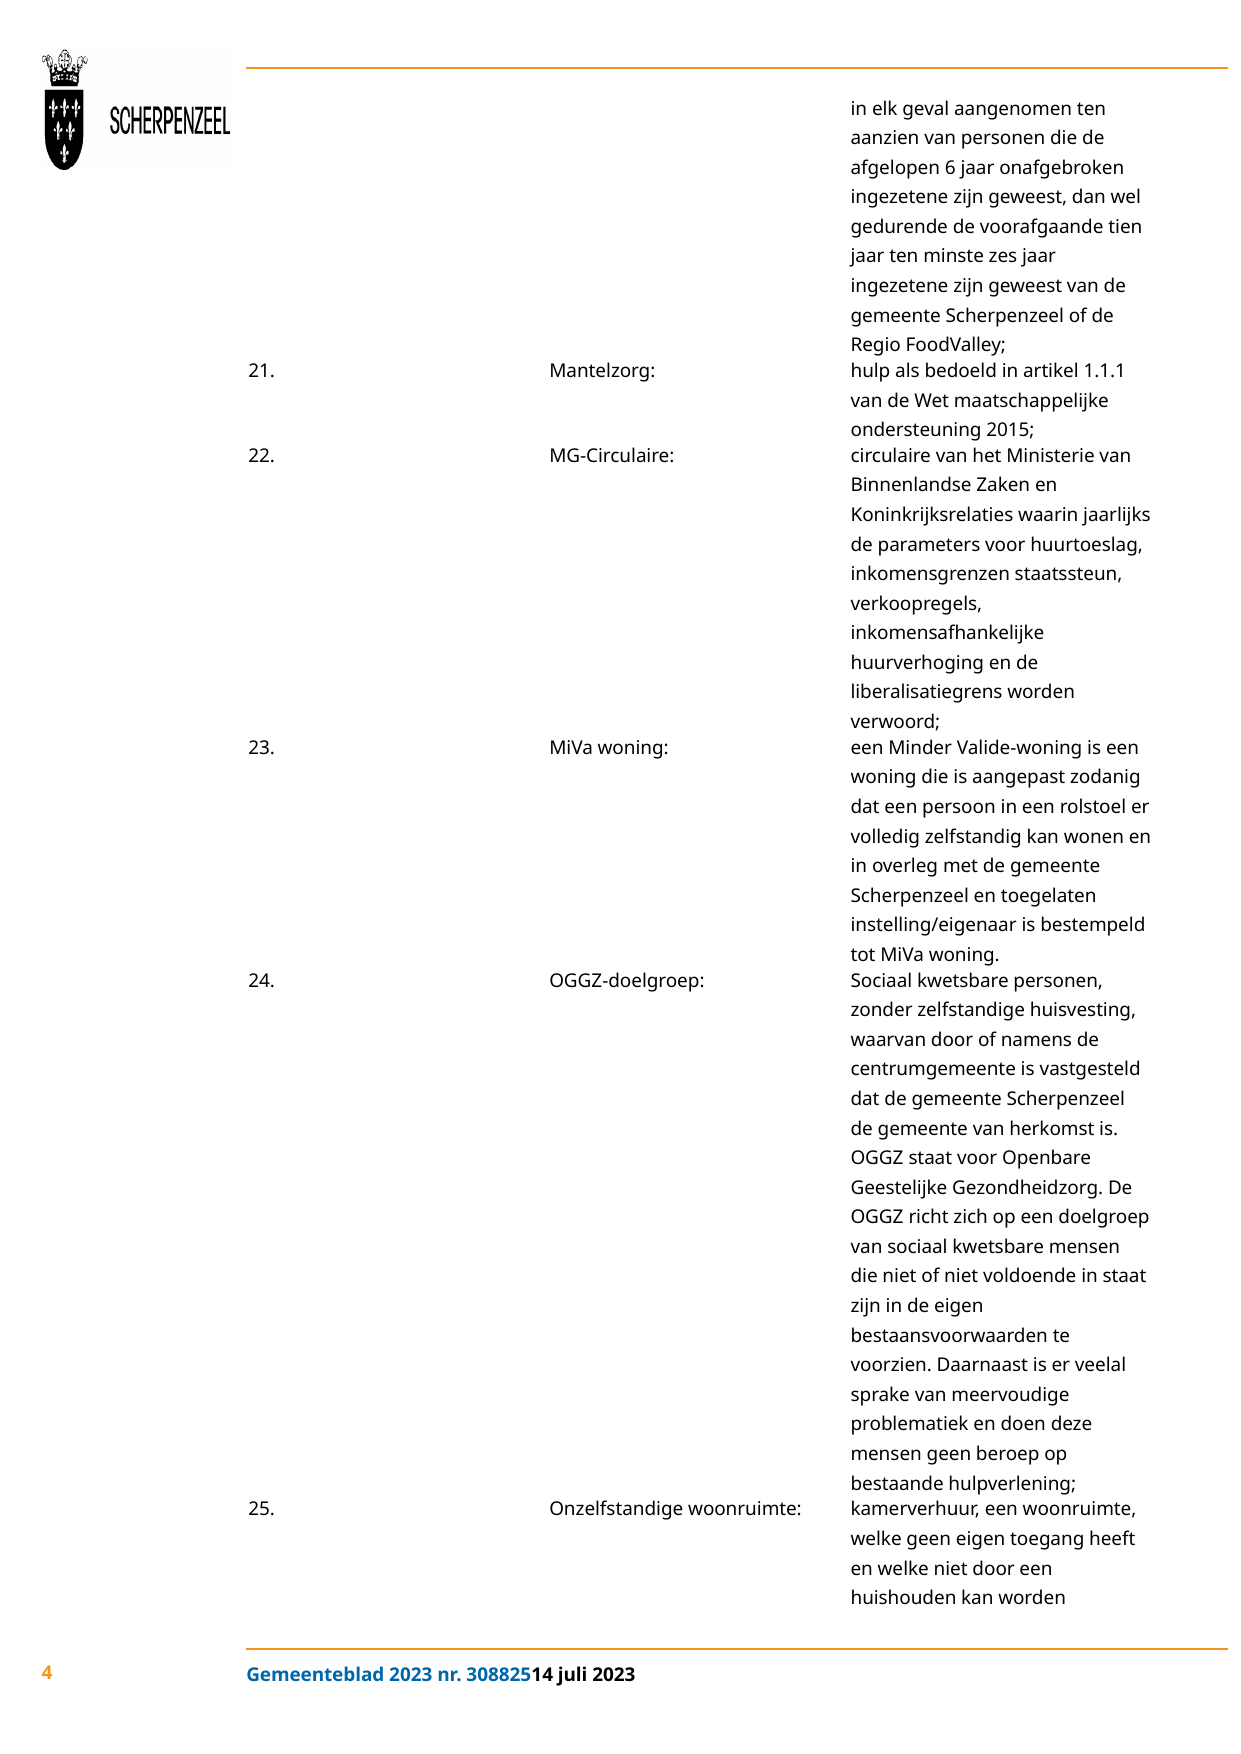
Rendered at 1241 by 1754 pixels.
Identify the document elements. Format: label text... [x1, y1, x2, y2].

picture [41, 47, 231, 172]
table_cell in elk geval aangenomen ten aanzien van personen die de afgelopen 6 jaar onafgebroken ingezetene zijn geweest, dan wel gedurende de voorafgaande tien jaar ten minste zes jaar ingezetene zijn geweest van de gemeente Scherpenzeel of de Regio FoodValley; [850, 95, 1152, 357]
table_cell circulaire van het Ministerie van Binnenlandse Zaken en Koninkrijksrelaties waarin jaarlijks de parameters voor huurtoeslag, inkomensgrenzen staatssteun, verkoopregels, inkomensafhankelijke huurverhoging en de liberalisatiegrens worden verwoord; [850, 442, 1152, 734]
table_cell [248, 95, 549, 357]
table_cell MG-Circulaire: [549, 442, 850, 734]
table_cell Sociaal kwetsbare personen, zonder zelfstandige huisvesting, waarvan door of namens de centrumgemeente is vastgesteld dat de gemeente Scherpenzeel de gemeente van herkomst is. OGGZ staat voor Openbare Geestelijke Gezondheidzorg. De OGGZ richt zich op een doelgroep van sociaal kwetsbare mensen die niet of niet voldoende in staat zijn in de eigen bestaansvoorwaarden te voorzien. Daarnaast is er veelal sprake van meervoudige problematiek en doen deze mensen geen beroep op bestaande hulpverlening; [850, 967, 1152, 1496]
table_cell Onzelfstandige woonruimte: [549, 1496, 850, 1610]
table_cell Mantelzorg: [549, 357, 850, 442]
table_cell OGGZ-doelgroep: [549, 967, 850, 1496]
table_cell 25. [248, 1496, 549, 1610]
table_cell een Minder Valide-woning is een woning die is aangepast zodanig dat een persoon in een rolstoel er volledig zelfstandig kan wonen en in overleg met de gemeente Scherpenzeel en toegelaten instelling/eigenaar is bestempeld tot MiVa woning. [850, 734, 1152, 967]
table_cell [549, 95, 850, 357]
table_cell 22. [248, 442, 549, 734]
table_cell MiVa woning: [549, 734, 850, 967]
table_cell 24. [248, 967, 549, 1496]
table_cell hulp als bedoeld in artikel 1.1.1 van de Wet maatschappelijke ondersteuning 2015; [850, 357, 1152, 442]
table_cell 23. [248, 734, 549, 967]
table_cell 21. [248, 357, 549, 442]
table_cell kamerverhuur, een woonruimte, welke geen eigen toegang heeft en welke niet door een huishouden kan worden [850, 1496, 1152, 1610]
